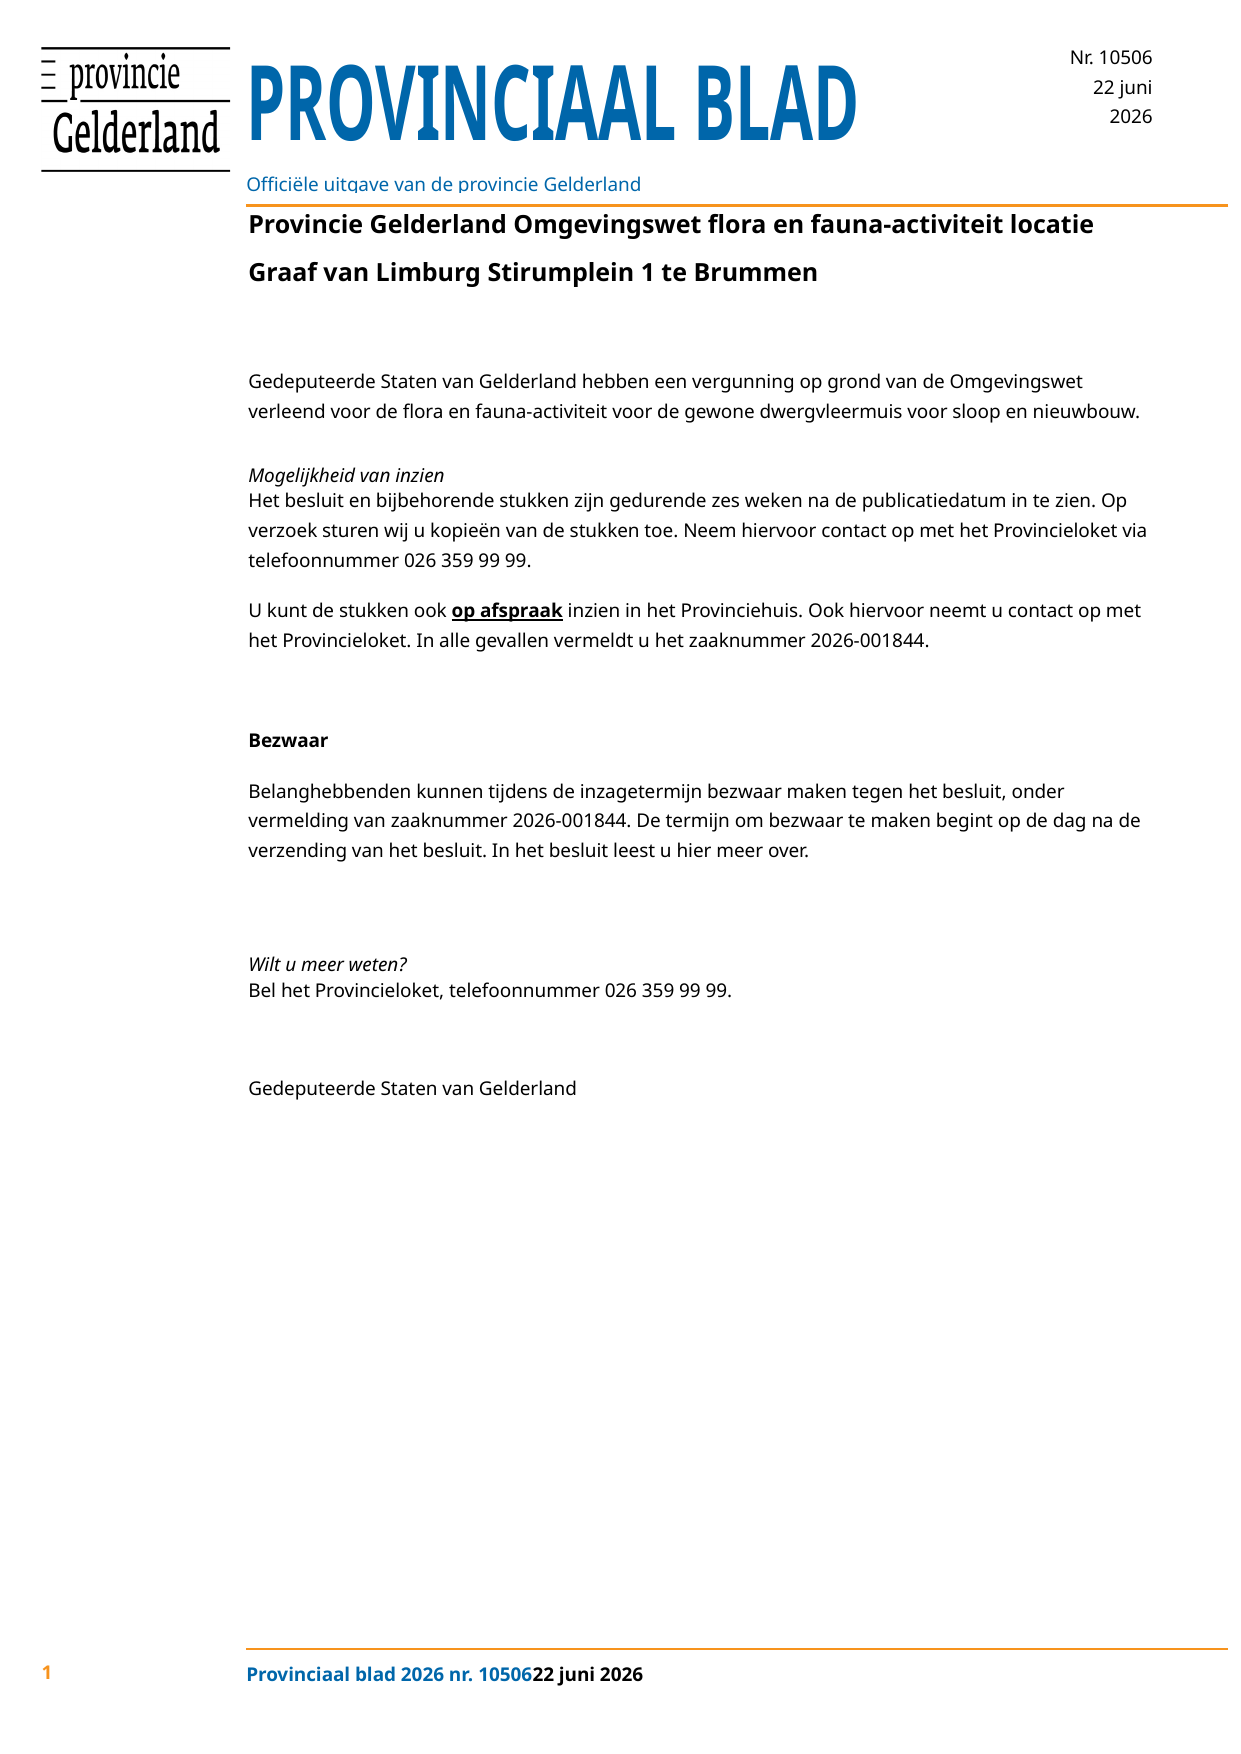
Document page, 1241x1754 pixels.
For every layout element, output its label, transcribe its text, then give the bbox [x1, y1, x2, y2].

text Bel het Provincieloket, telefoonnummer 026 359 99 99. [248, 977, 1152, 1003]
text Belanghebbenden kunnen tijdens de inzagetermijn bezwaar maken tegen het besluit, onder vermelding van zaaknummer 2026-001844. De termijn om bezwaar te maken begint op de dag na de verzending van het besluit. In het besluit leest u hier meer over. [248, 778, 1152, 863]
text Gedeputeerde Staten van Gelderland hebben een vergunning op grond van de Omgevingswet verleend voor de flora en fauna-activiteit voor de gewone dwergvleermuis voor sloop en nieuwbouw. [248, 368, 1152, 424]
picture [41, 47, 231, 172]
text Mogelijkheid van inzien [248, 462, 1152, 488]
text Het besluit en bijbehorende stukken zijn gedurende zes weken na de publicatiedatum in te zien. Op verzoek sturen wij u kopieën van de stukken toe. Neem hiervoor contact op met het Provincieloket via telefoonnummer 026 359 99 99. [248, 488, 1152, 572]
text U kunt de stukken ook op afspraak inzien in het Provinciehuis. Ook hiervoor neemt u contact op met het Provincieloket. In alle gevallen vermeldt u het zaaknummer 2026-001844. [248, 597, 1152, 652]
text Provincie Gelderland Omgevingswet flora en fauna-activiteit locatie Graaf van Limburg Stirumplein 1 te Brummen [248, 207, 1152, 288]
text Wilt u meer weten? [248, 952, 1152, 977]
text Gedeputeerde Staten van Gelderland [248, 1076, 1152, 1101]
text Bezwaar [248, 728, 1152, 753]
